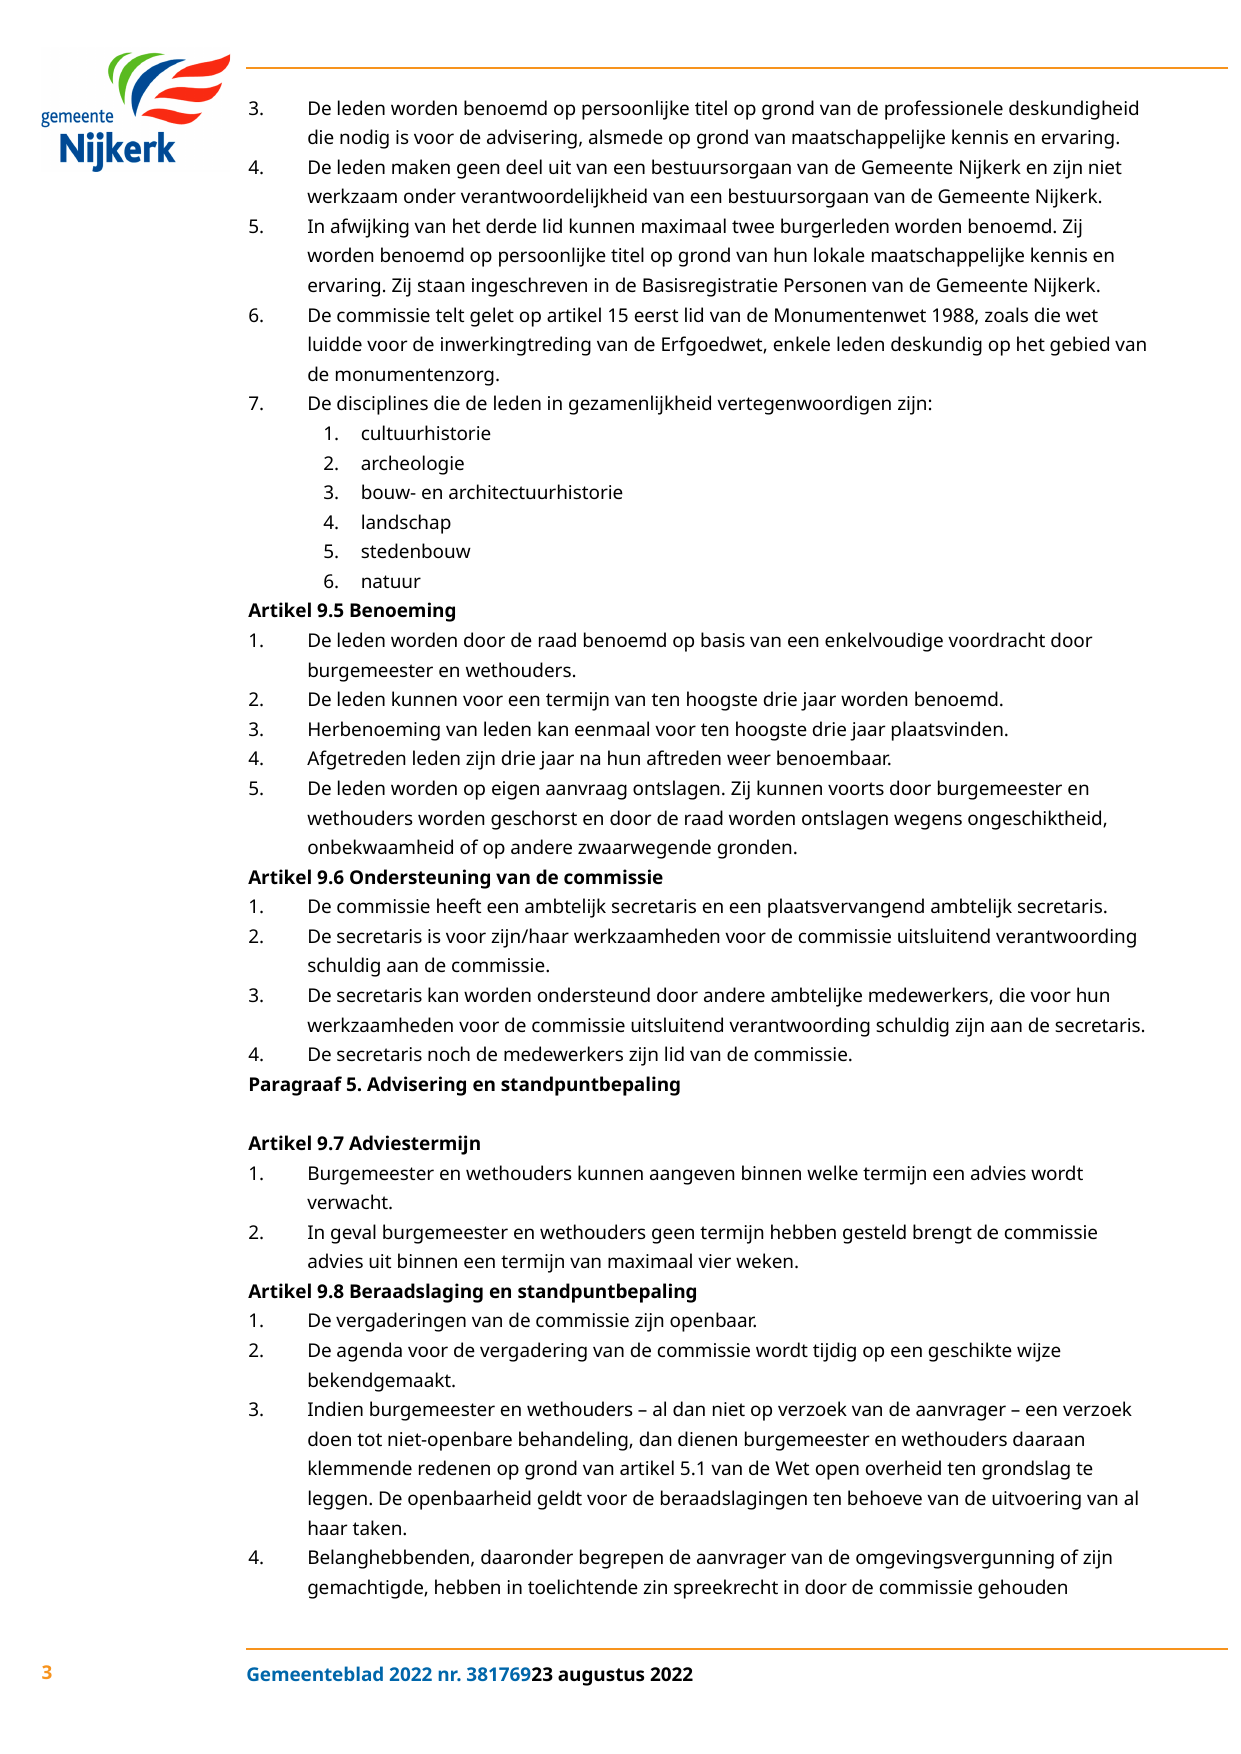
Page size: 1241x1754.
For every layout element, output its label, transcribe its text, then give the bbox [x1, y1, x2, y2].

list De leden kunnen voor een termijn van ten hoogste drie jaar worden benoemd. [248, 686, 1152, 712]
list natuur [323, 568, 1152, 594]
list De secretaris kan worden ondersteund door andere ambtelijke medewerkers, die voor hun werkzaamheden voor de commissie uitsluitend verantwoording schuldig zijn aan de secretaris. [248, 982, 1152, 1038]
list archeologie [323, 450, 1152, 476]
picture [41, 47, 231, 172]
list landschap [323, 509, 1152, 535]
text Artikel 9.7 Adviestermijn [248, 1130, 1152, 1156]
list Belanghebbenden, daaronder begrepen de aanvrager van de omgevingsvergunning of zijn gemachtigde, hebben in toelichtende zin spreekrecht in door de commissie gehouden [248, 1544, 1152, 1600]
text Artikel 9.6 Ondersteuning van de commissie [248, 864, 1152, 890]
list bouw- en architectuurhistorie [323, 479, 1152, 505]
list cultuurhistorie [323, 420, 1152, 446]
list De leden worden op eigen aanvraag ontslagen. Zij kunnen voorts door burgemeester en wethouders worden geschorst en door de raad worden ontslagen wegens ongeschiktheid, onbekwaamheid of op andere zwaarwegende gronden. [248, 775, 1152, 860]
text Artikel 9.8 Beraadslaging en standpuntbepaling [248, 1278, 1152, 1304]
text Paragraaf 5. Advisering en standpuntbepaling [248, 1071, 1152, 1097]
list De agenda voor de vergadering van de commissie wordt tijdig op een geschikte wijze bekendgemaakt. [248, 1337, 1152, 1393]
list Burgemeester en wethouders kunnen aangeven binnen welke termijn een advies wordt verwacht. [248, 1160, 1152, 1215]
list De secretaris noch de medewerkers zijn lid van de commissie. [248, 1041, 1152, 1067]
list De vergaderingen van de commissie zijn openbaar. [248, 1308, 1152, 1333]
list stedenbouw [323, 538, 1152, 564]
list Herbenoeming van leden kan eenmaal voor ten hoogste drie jaar plaatsvinden. [248, 716, 1152, 742]
list De disciplines die de leden in gezamenlijkheid vertegenwoordigen zijn: [248, 391, 1152, 416]
list De commissie telt gelet op artikel 15 eerst lid van de Monumentenwet 1988, zoals die wet luidde voor de inwerkingtreding van de Erfgoedwet, enkele leden deskundig op het gebied van de monumentenzorg. [248, 302, 1152, 387]
list Afgetreden leden zijn drie jaar na hun aftreden weer benoembaar. [248, 746, 1152, 771]
list De commissie heeft een ambtelijk secretaris en een plaatsvervangend ambtelijk secretaris. [248, 893, 1152, 919]
text Artikel 9.5 Benoeming [248, 598, 1152, 623]
list In geval burgemeester en wethouders geen termijn hebben gesteld brengt de commissie advies uit binnen een termijn van maximaal vier weken. [248, 1219, 1152, 1274]
list De secretaris is voor zijn/haar werkzaamheden voor de commissie uitsluitend verantwoording schuldig aan de commissie. [248, 923, 1152, 978]
list De leden worden door de raad benoemd op basis van een enkelvoudige voordracht door burgemeester en wethouders. [248, 627, 1152, 683]
list De leden maken geen deel uit van een bestuursorgaan van de Gemeente Nijkerk en zijn niet werkzaam onder verantwoordelijkheid van een bestuursorgaan van de Gemeente Nijkerk. [248, 154, 1152, 209]
list In afwijking van het derde lid kunnen maximaal twee burgerleden worden benoemd. Zij worden benoemd op persoonlijke titel op grond van hun lokale maatschappelijke kennis en ervaring. Zij staan ingeschreven in de Basisregistratie Personen van de Gemeente Nijkerk. [248, 213, 1152, 298]
list De leden worden benoemd op persoonlijke titel op grond van de professionele deskundigheid die nodig is voor de advisering, alsmede op grond van maatschappelijke kennis en ervaring. [248, 95, 1152, 150]
list Indien burgemeester en wethouders – al dan niet op verzoek van de aanvrager – een verzoek doen tot niet-openbare behandeling, dan dienen burgemeester en wethouders daaraan klemmende redenen op grond van artikel 5.1 van de Wet open overheid ten grondslag te leggen. De openbaarheid geldt voor de beraadslagingen ten behoeve van de uitvoering van al haar taken. [248, 1396, 1152, 1541]
